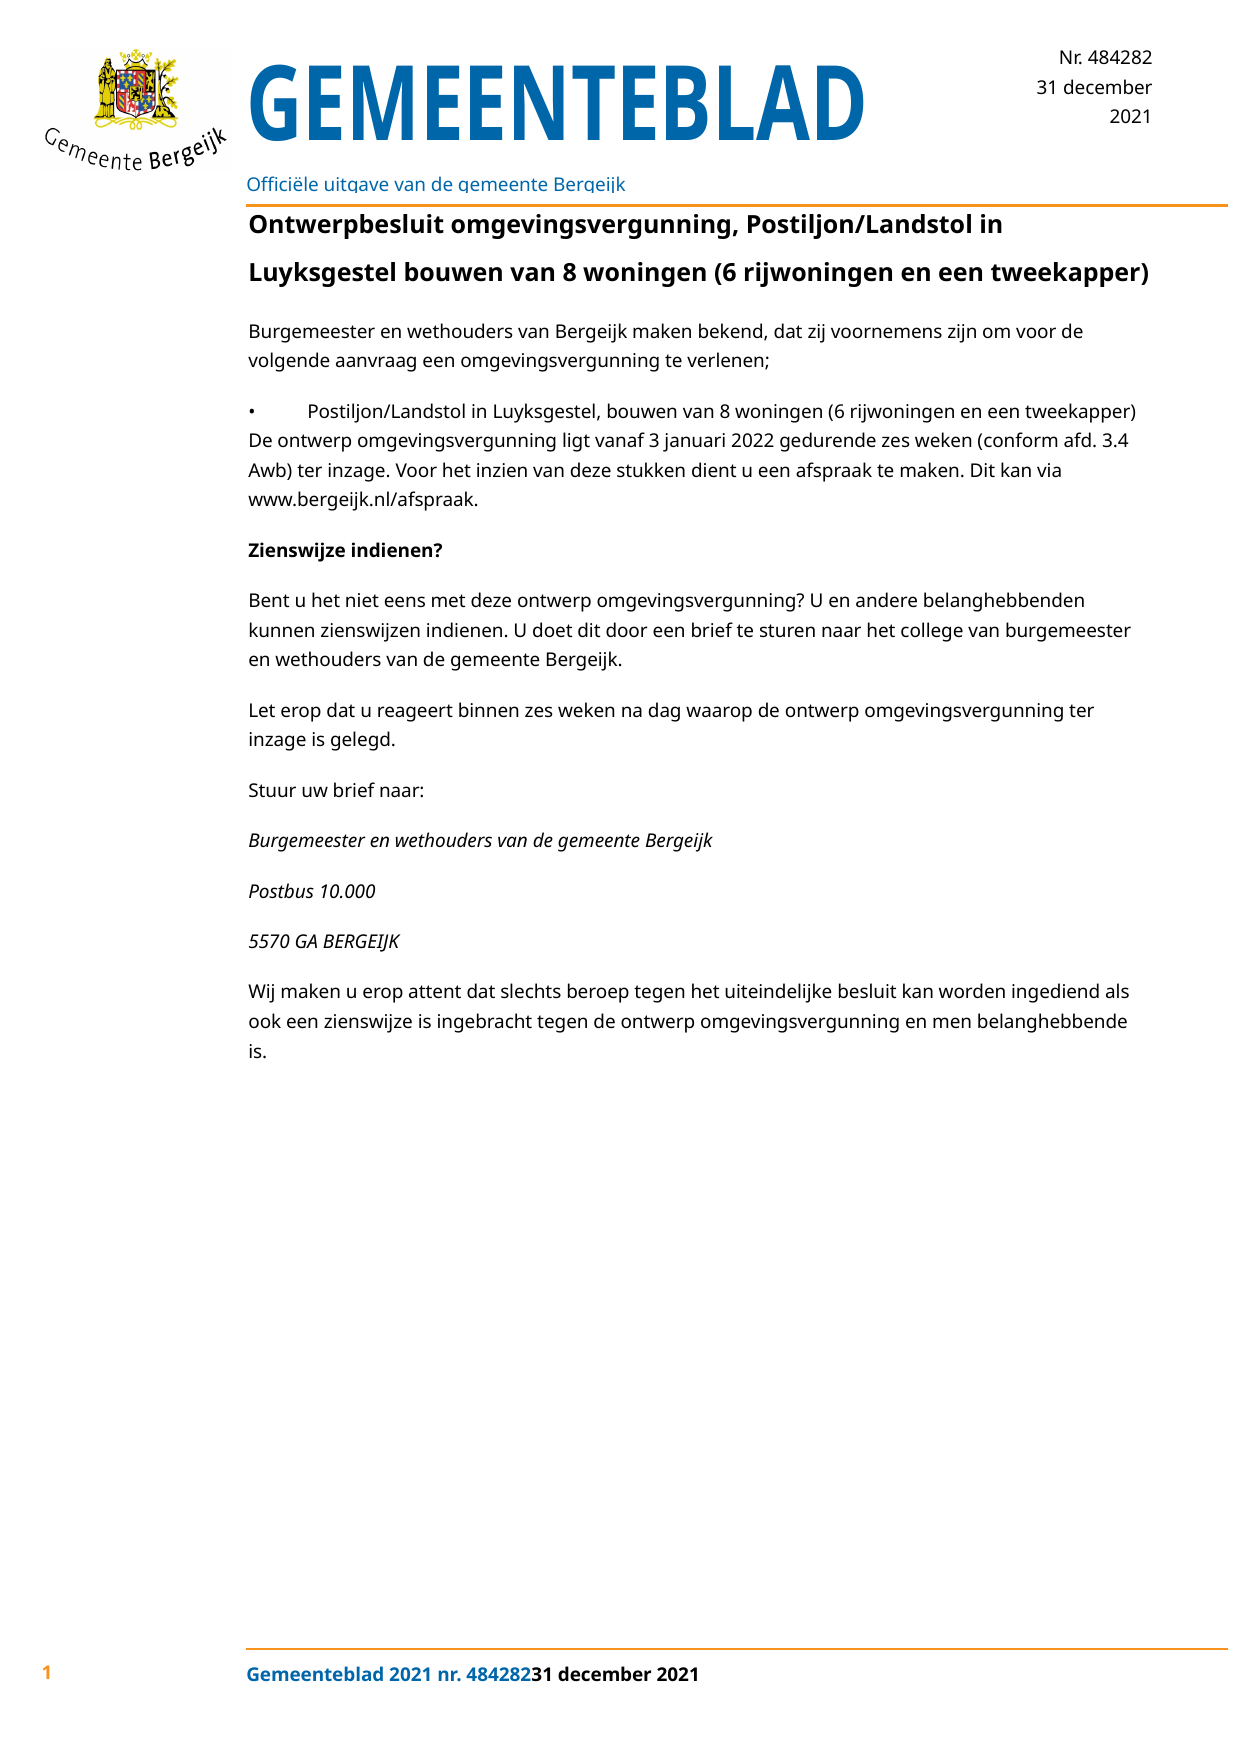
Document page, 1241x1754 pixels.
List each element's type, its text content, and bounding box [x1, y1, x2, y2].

text Stuur uw brief naar: [248, 777, 1152, 803]
text De ontwerp omgevingsvergunning ligt vanaf 3 januari 2022 gedurende zes weken (conform afd. 3.4 Awb) ter inzage. Voor het inzien van deze stukken dient u een afspraak te maken. Dit kan via www.bergeijk.nl/afspraak. [248, 427, 1152, 512]
text Bent u het niet eens met deze ontwerp omgevingsvergunning? U en andere belanghebbenden kunnen zienswijzen indienen. U doet dit door een brief te sturen naar het college van burgemeester en wethouders van de gemeente Bergeijk. [248, 587, 1152, 672]
text Zienswijze indienen? [248, 537, 1152, 563]
text Wij maken u erop attent dat slechts beroep tegen het uiteindelijke besluit kan worden ingediend als ook een zienswijze is ingebracht tegen de ontwerp omgevingsvergunning en men belanghebbende is. [248, 979, 1152, 1064]
picture [41, 47, 231, 172]
text Burgemeester en wethouders van Bergeijk maken bekend, dat zij voornemens zijn om voor de volgende aanvraag een omgevingsvergunning te verlenen; [248, 318, 1152, 373]
list Postiljon/Landstol in Luyksgestel, bouwen van 8 woningen (6 rijwoningen en een tweekapper) [248, 398, 1152, 424]
text Postbus 10.000 [248, 878, 1152, 904]
text Burgemeester en wethouders van de gemeente Bergeijk [248, 827, 1152, 853]
text Ontwerpbesluit omgevingsvergunning, Postiljon/Landstol in Luyksgestel bouwen van 8 woningen (6 rijwoningen en een tweekapper) [248, 207, 1152, 288]
text 5570 GA BERGEIJK [248, 928, 1152, 954]
text Let erop dat u reageert binnen zes weken na dag waarop de ontwerp omgevingsvergunning ter inzage is gelegd. [248, 697, 1152, 752]
